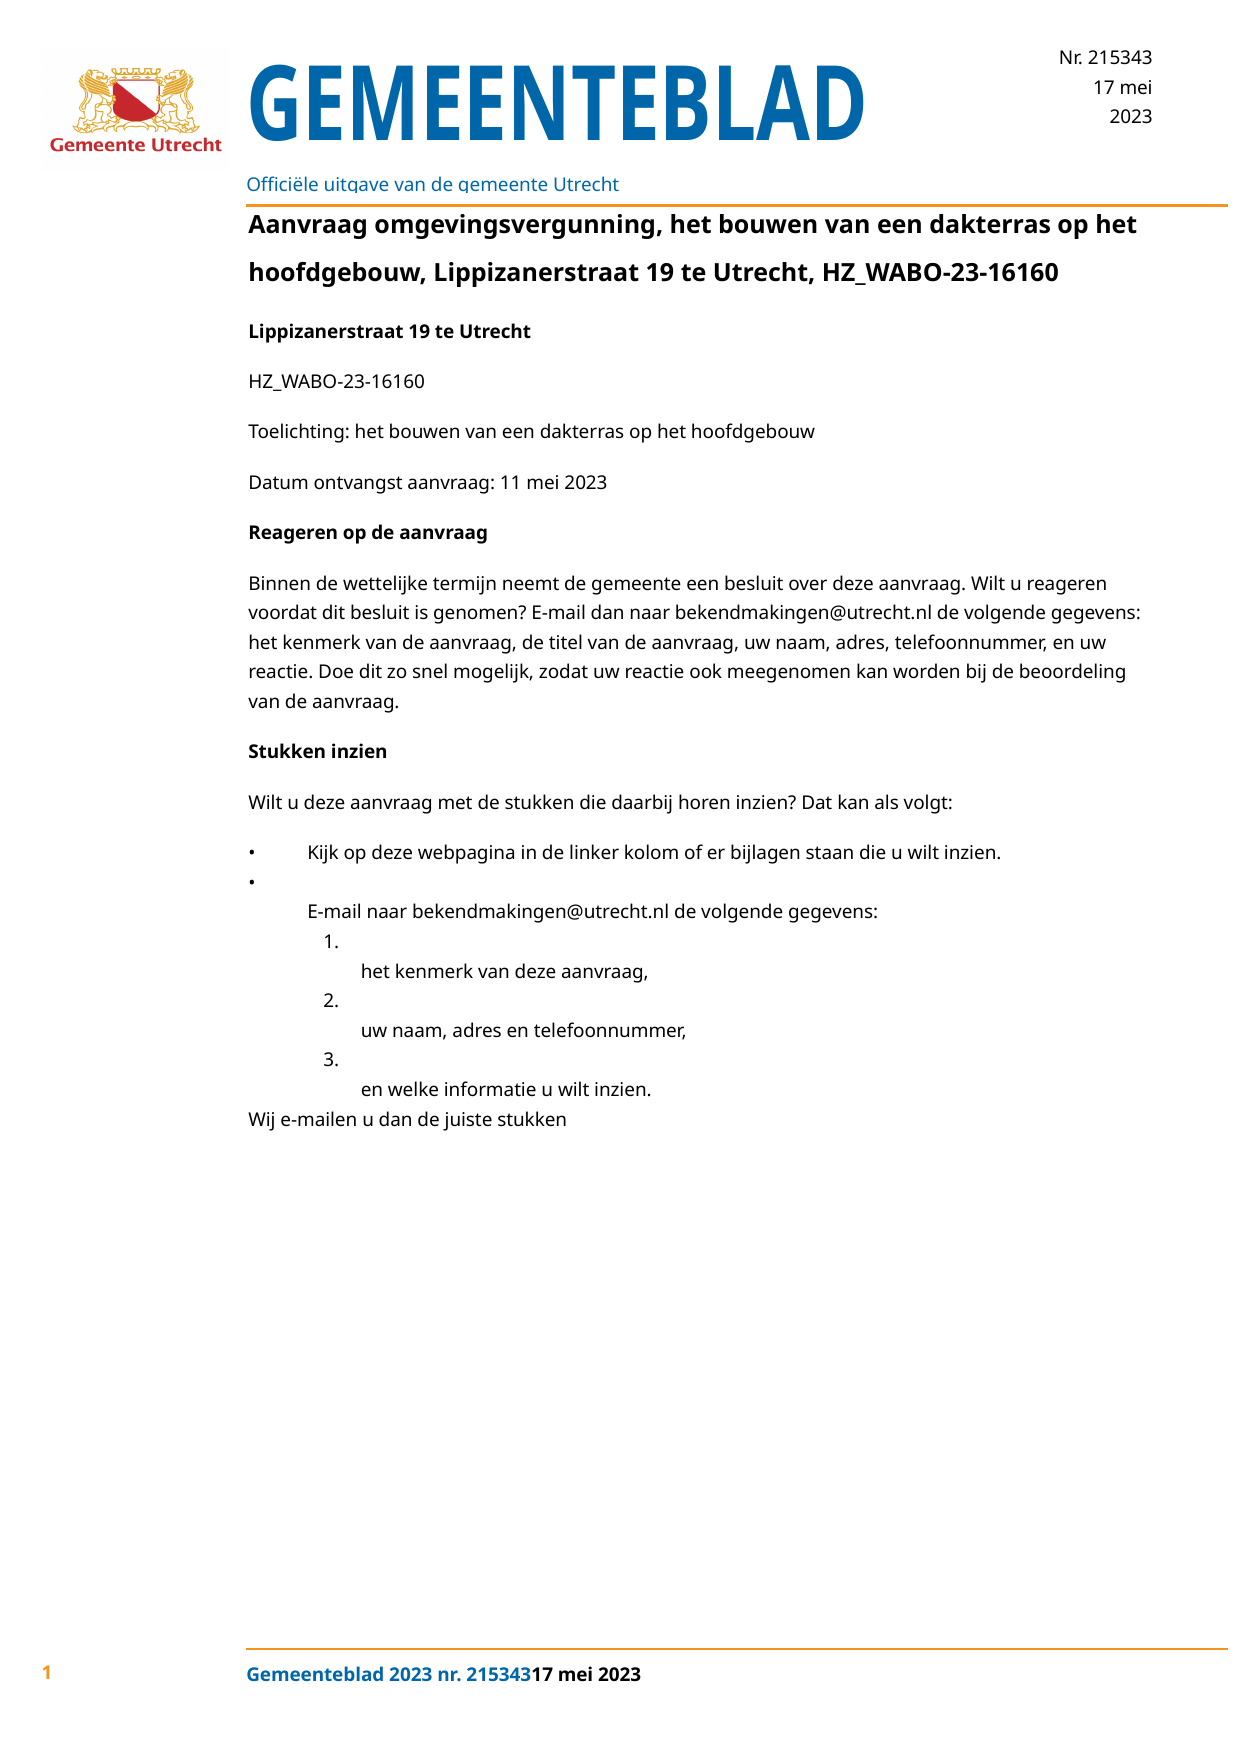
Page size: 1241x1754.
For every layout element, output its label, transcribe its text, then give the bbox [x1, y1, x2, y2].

text Lippizanerstraat 19 te Utrecht [248, 318, 1152, 344]
text Stukken inzien [248, 739, 1152, 764]
text HZ_WABO-23-16160 [248, 368, 1152, 394]
text Datum ontvangst aanvraag: 11 mei 2023 [248, 469, 1152, 495]
text Aanvraag omgevingsvergunning, het bouwen van een dakterras op het hoofdgebouw, Lippizanerstraat 19 te Utrecht, HZ_WABO-23-16160 [248, 207, 1152, 288]
list E-mail naar bekendmakingen@utrecht.nl de volgende gegevens: [248, 899, 1152, 924]
text Reageren op de aanvraag [248, 519, 1152, 545]
picture [41, 47, 231, 172]
text Wilt u deze aanvraag met de stukken die daarbij horen inzien? Dat kan als volgt: [248, 789, 1152, 815]
list het kenmerk van deze aanvraag, [323, 958, 1152, 984]
text Binnen de wettelijke termijn neemt de gemeente een besluit over deze aanvraag. Wilt u reageren voordat dit besluit is genomen? E-mail dan naar bekendmakingen@utrecht.nl de volgende gegevens: het kenmerk van de aanvraag, de titel van de aanvraag, uw naam, adres, telefoonnummer, en uw reactie. Doe dit zo snel mogelijk, zodat uw reactie ook meegenomen kan worden bij de beoordeling van de aanvraag. [248, 570, 1152, 714]
text Toelichting: het bouwen van een dakterras op het hoofdgebouw [248, 419, 1152, 444]
text Wij e-mailen u dan de juiste stukken [248, 1106, 1152, 1132]
list en welke informatie u wilt inzien. [323, 1076, 1152, 1102]
list Kijk op deze webpagina in de linker kolom of er bijlagen staan die u wilt inzien. [248, 839, 1152, 865]
list uw naam, adres en telefoonnummer, [323, 1017, 1152, 1043]
